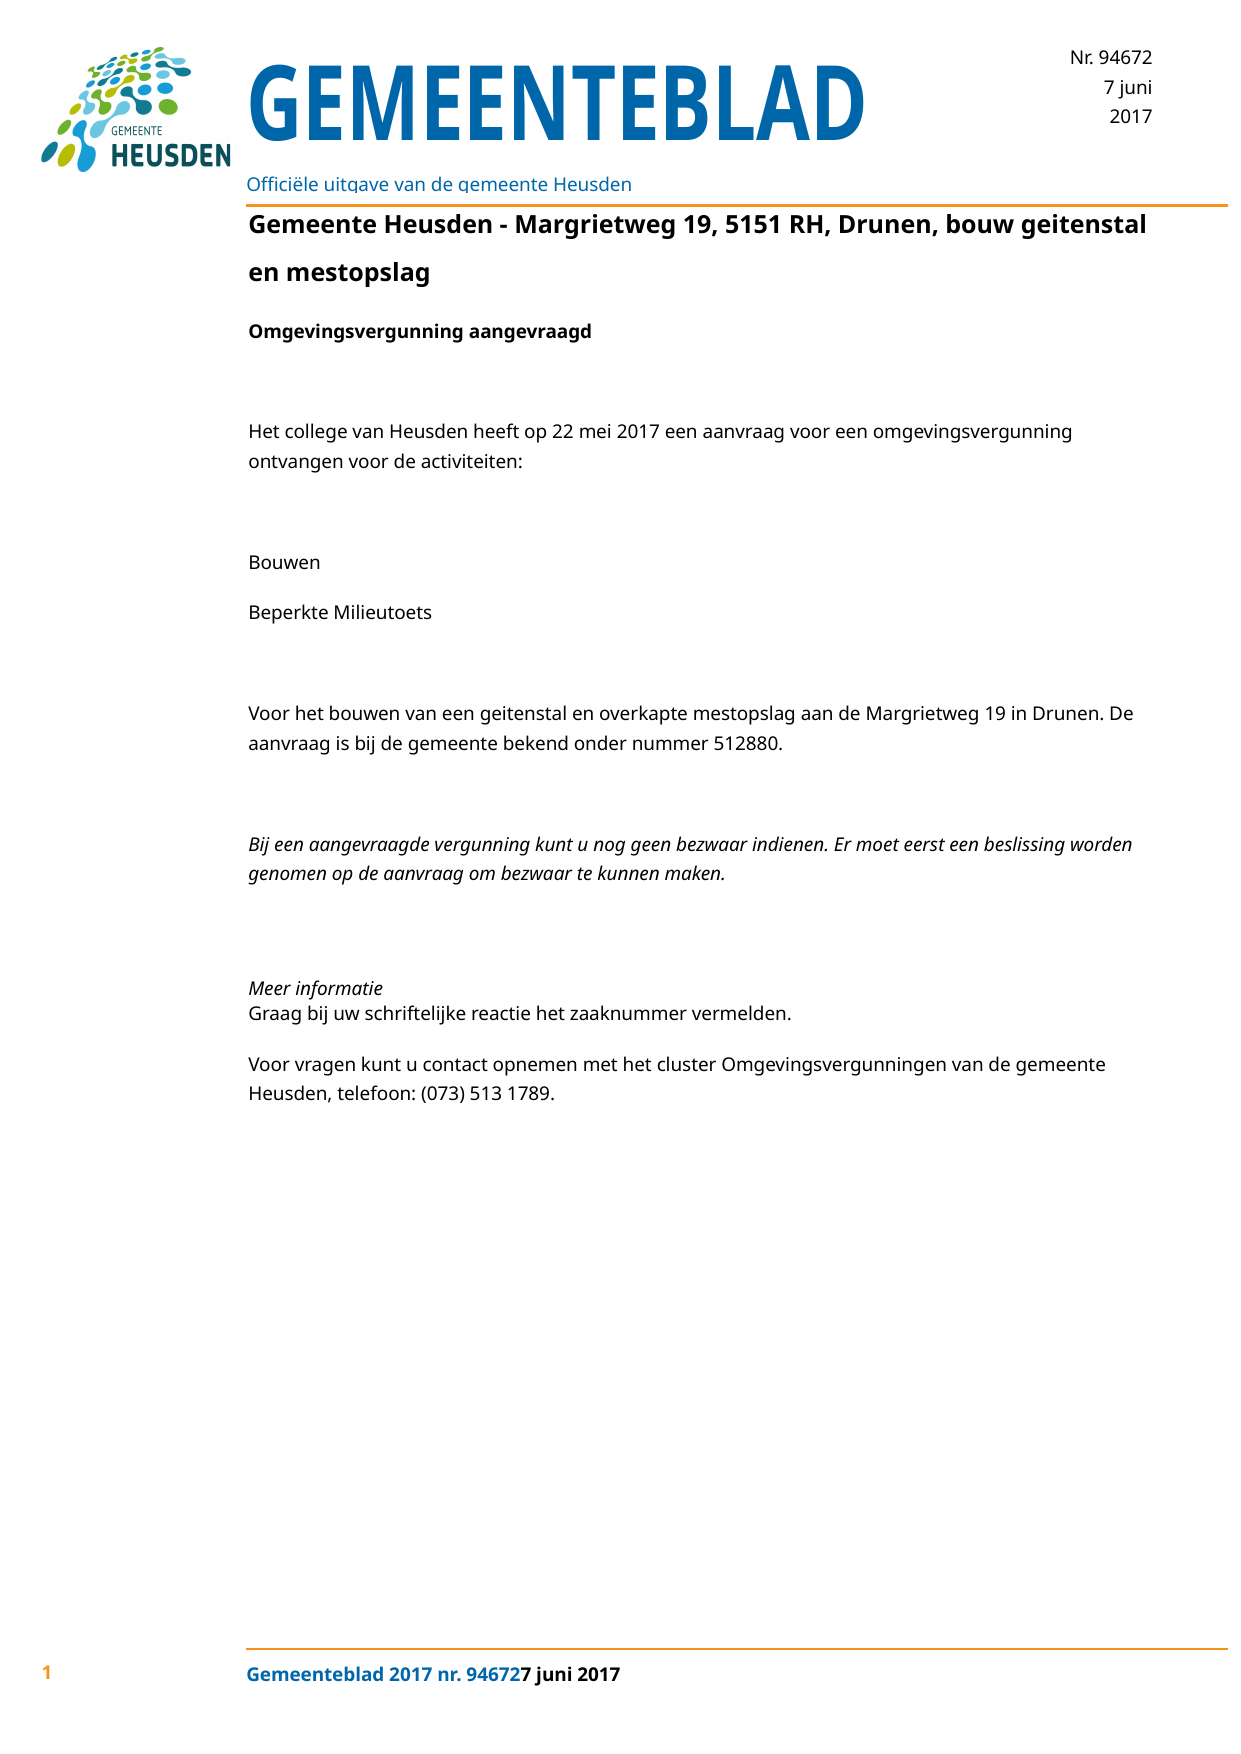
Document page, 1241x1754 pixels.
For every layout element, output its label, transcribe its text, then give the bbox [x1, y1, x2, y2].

text Omgevingsvergunning aangevraagd [248, 318, 1152, 344]
text Voor vragen kunt u contact opnemen met het cluster Omgevingsvergunningen van de gemeente Heusden, telefoon: (073) 513 1789. [248, 1051, 1152, 1106]
text Beperkte Milieutoets [248, 599, 1152, 625]
text Voor het bouwen van een geitenstal en overkapte mestopslag aan de Margrietweg 19 in Drunen. De aanvraag is bij de gemeente bekend onder nummer 512880. [248, 700, 1152, 756]
text Graag bij uw schriftelijke reactie het zaaknummer vermelden. [248, 1001, 1152, 1026]
text Meer informatie [248, 975, 1152, 1001]
text Het college van Heusden heeft op 22 mei 2017 een aanvraag voor een omgevingsvergunning ontvangen voor de activiteiten: [248, 419, 1152, 474]
text Gemeente Heusden - Margrietweg 19, 5151 RH, Drunen, bouw geitenstal en mestopslag [248, 207, 1152, 288]
picture [41, 47, 231, 172]
text Bij een aangevraagde vergunning kunt u nog geen bezwaar indienen. Er moet eerst een beslissing worden genomen op de aanvraag om bezwaar te kunnen maken. [248, 831, 1152, 886]
text Bouwen [248, 549, 1152, 575]
